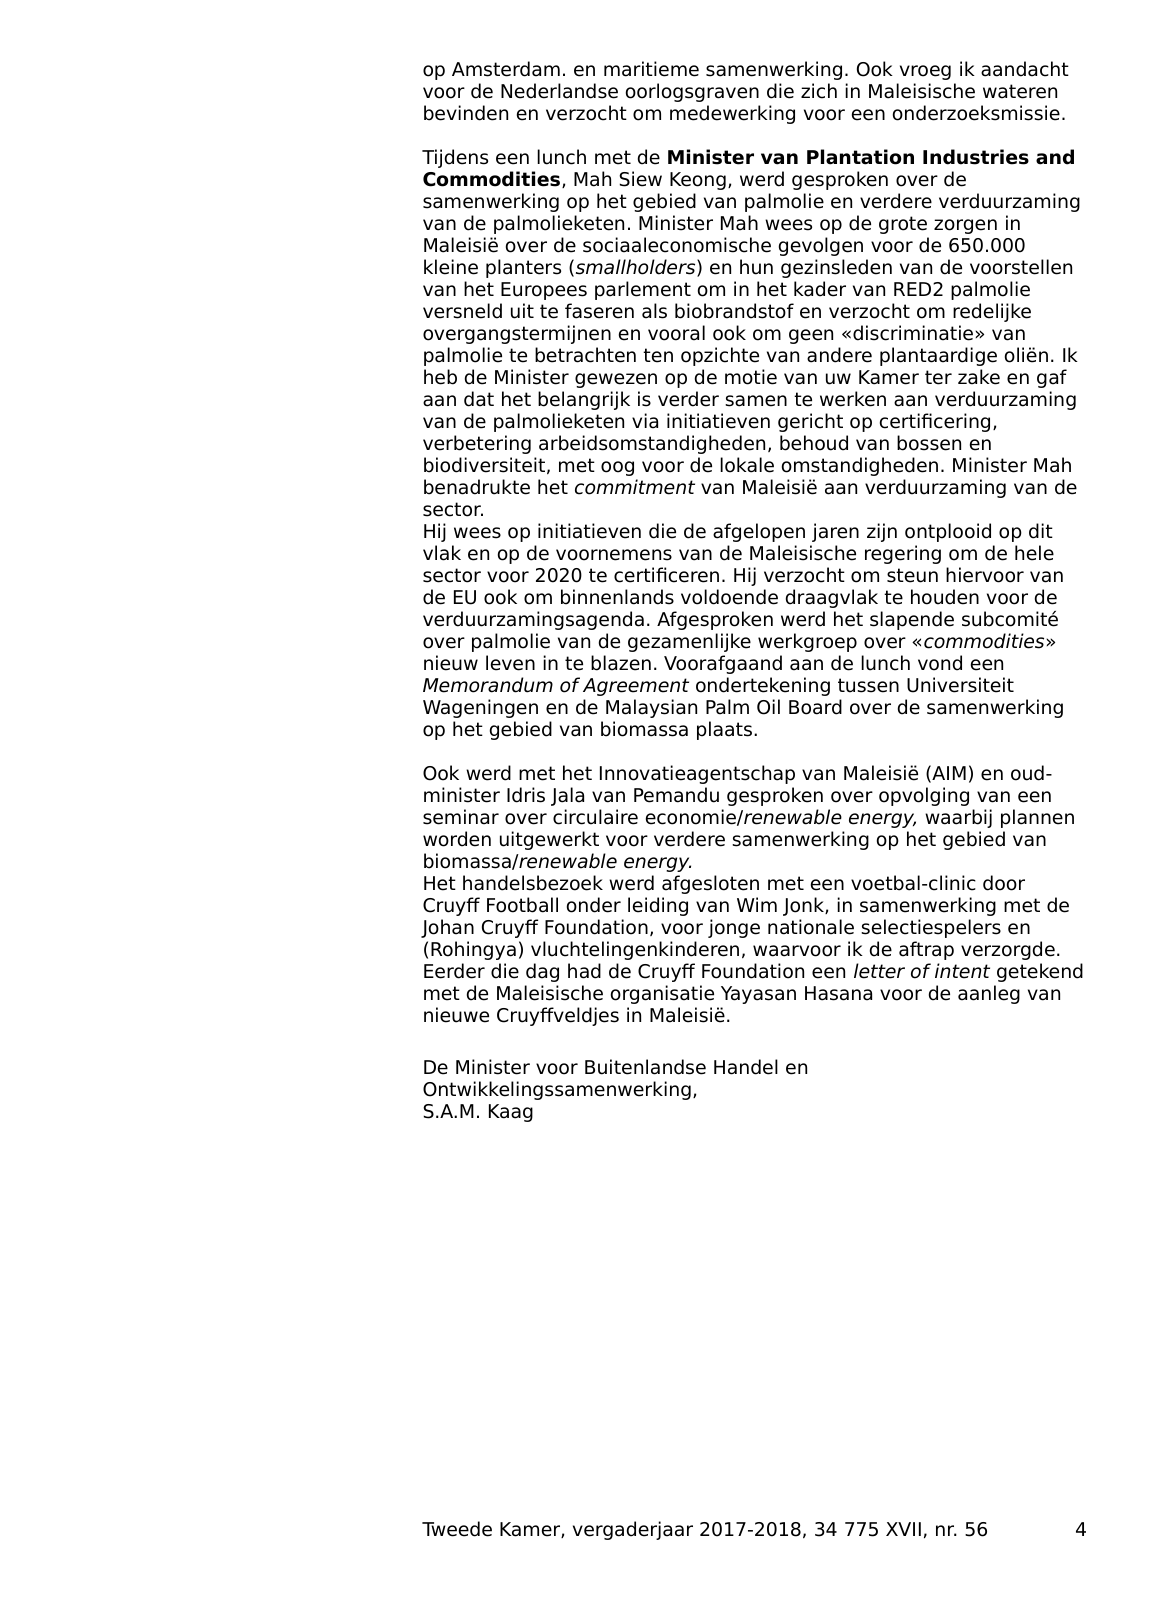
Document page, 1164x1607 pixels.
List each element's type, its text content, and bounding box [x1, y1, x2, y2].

text op Amsterdam. en maritieme samenwerking. Ook vroeg ik aandacht voor de Nederlandse oorlogsgraven die zich in Maleisische wateren bevinden en verzocht om medewerking voor een onderzoeksmissie. [422, 59, 1087, 125]
text Het handelsbezoek werd afgesloten met een voetbal-clinic door Cruyff Football onder leiding van Wim Jonk, in samenwerking met de Johan Cruyff Foundation, voor jonge nationale selectiespelers en (Rohingya) vluchtelingenkinderen, waarvoor ik de aftrap verzorgde. Eerder die dag had de Cruyff Foundation een letter of intent getekend met de Maleisische organisatie Yayasan Hasana voor de aanleg van nieuwe Cruyffveldjes in Maleisië. [422, 873, 1087, 1027]
text Ook werd met het Innovatieagentschap van Maleisië (AIM) en oud-minister Idris Jala van Pemandu gesproken over opvolging van een seminar over circulaire economie/renewable energy, waarbij plannen worden uitgewerkt voor verdere samenwerking op het gebied van biomassa/renewable energy. [422, 763, 1087, 873]
text De Minister voor Buitenlandse Handel en Ontwikkelingssamenwerking, S.A.M. Kaag [422, 1057, 1087, 1122]
text Hij wees op initiatieven die de afgelopen jaren zijn ontplooid op dit vlak en op de voornemens van de Maleisische regering om de hele sector voor 2020 te certificeren. Hij verzocht om steun hiervoor van de EU ook om binnenlands voldoende draagvlak te houden voor de verduurzamingsagenda. Afgesproken werd het slapende subcomité over palmolie van de gezamenlijke werkgroep over «commodities» nieuw leven in te blazen. Voorafgaand aan de lunch vond een Memorandum of Agreement ondertekening tussen Universiteit Wageningen en de Malaysian Palm Oil Board over de samenwerking op het gebied van biomassa plaats. [422, 521, 1087, 741]
text Tijdens een lunch met de Minister van Plantation Industries and Commodities, Mah Siew Keong, werd gesproken over de samenwerking op het gebied van palmolie en verdere verduurzaming van de palmolieketen. Minister Mah wees op de grote zorgen in Maleisië over de sociaaleconomische gevolgen voor de 650.000 kleine planters (smallholders) en hun gezinsleden van de voorstellen van het Europees parlement om in het kader van RED2 palmolie versneld uit te faseren als biobrandstof en verzocht om redelijke overgangstermijnen en vooral ook om geen «discriminatie» van palmolie te betrachten ten opzichte van andere plantaardige oliën. Ik heb de Minister gewezen op de motie van uw Kamer ter zake en gaf aan dat het belangrijk is verder samen te werken aan verduurzaming van de palmolieketen via initiatieven gericht op certificering, verbetering arbeidsomstandigheden, behoud van bossen en biodiversiteit, met oog voor de lokale omstandigheden. Minister Mah benadrukte het commitment van Maleisië aan verduurzaming van de sector. [422, 147, 1087, 521]
